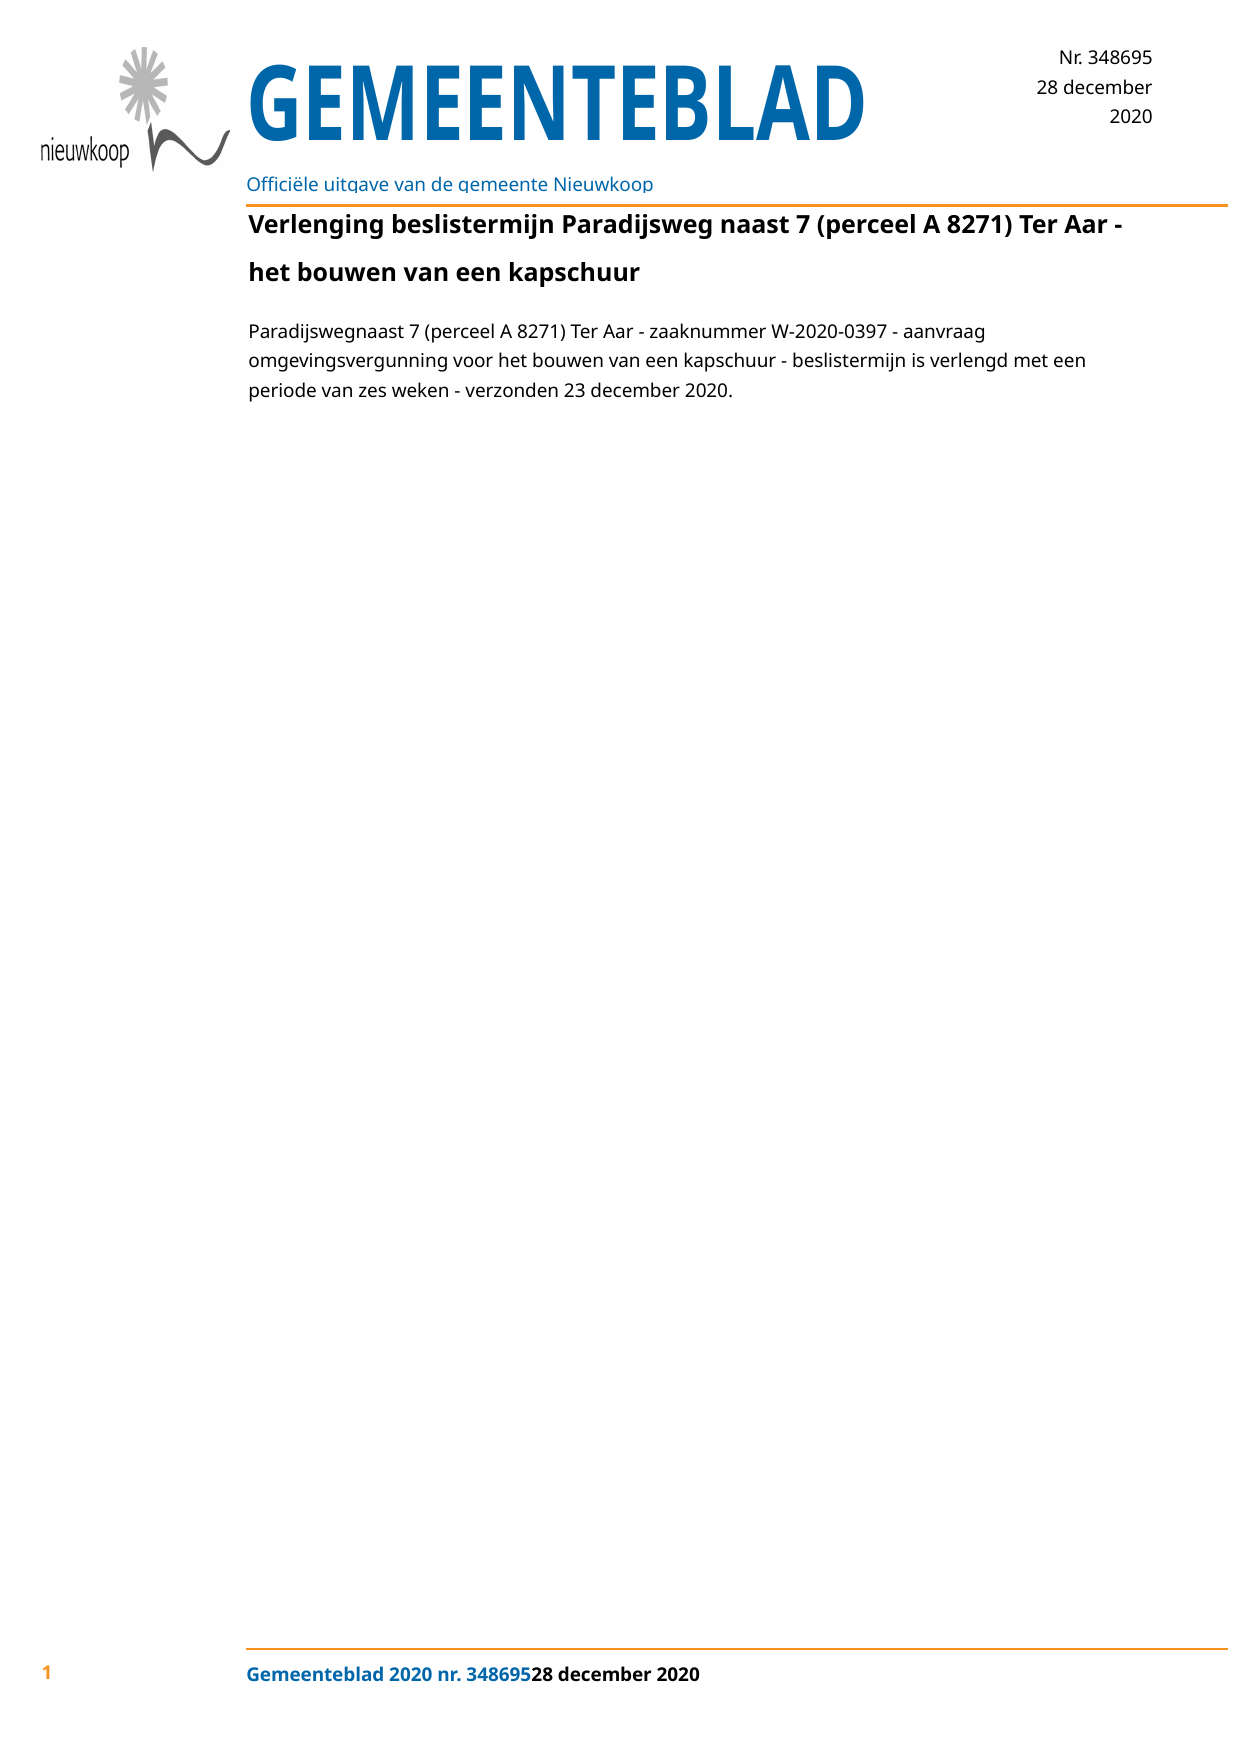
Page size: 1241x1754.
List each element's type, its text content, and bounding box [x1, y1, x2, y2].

text Paradijswegnaast 7 (perceel A 8271) Ter Aar - zaaknummer W-2020-0397 - aanvraag omgevingsvergunning voor het bouwen van een kapschuur - beslistermijn is verlengd met een periode van zes weken - verzonden 23 december 2020. [248, 318, 1152, 403]
picture [41, 47, 231, 172]
text Verlenging beslistermijn Paradijsweg naast 7 (perceel A 8271) Ter Aar - het bouwen van een kapschuur [248, 207, 1152, 288]
